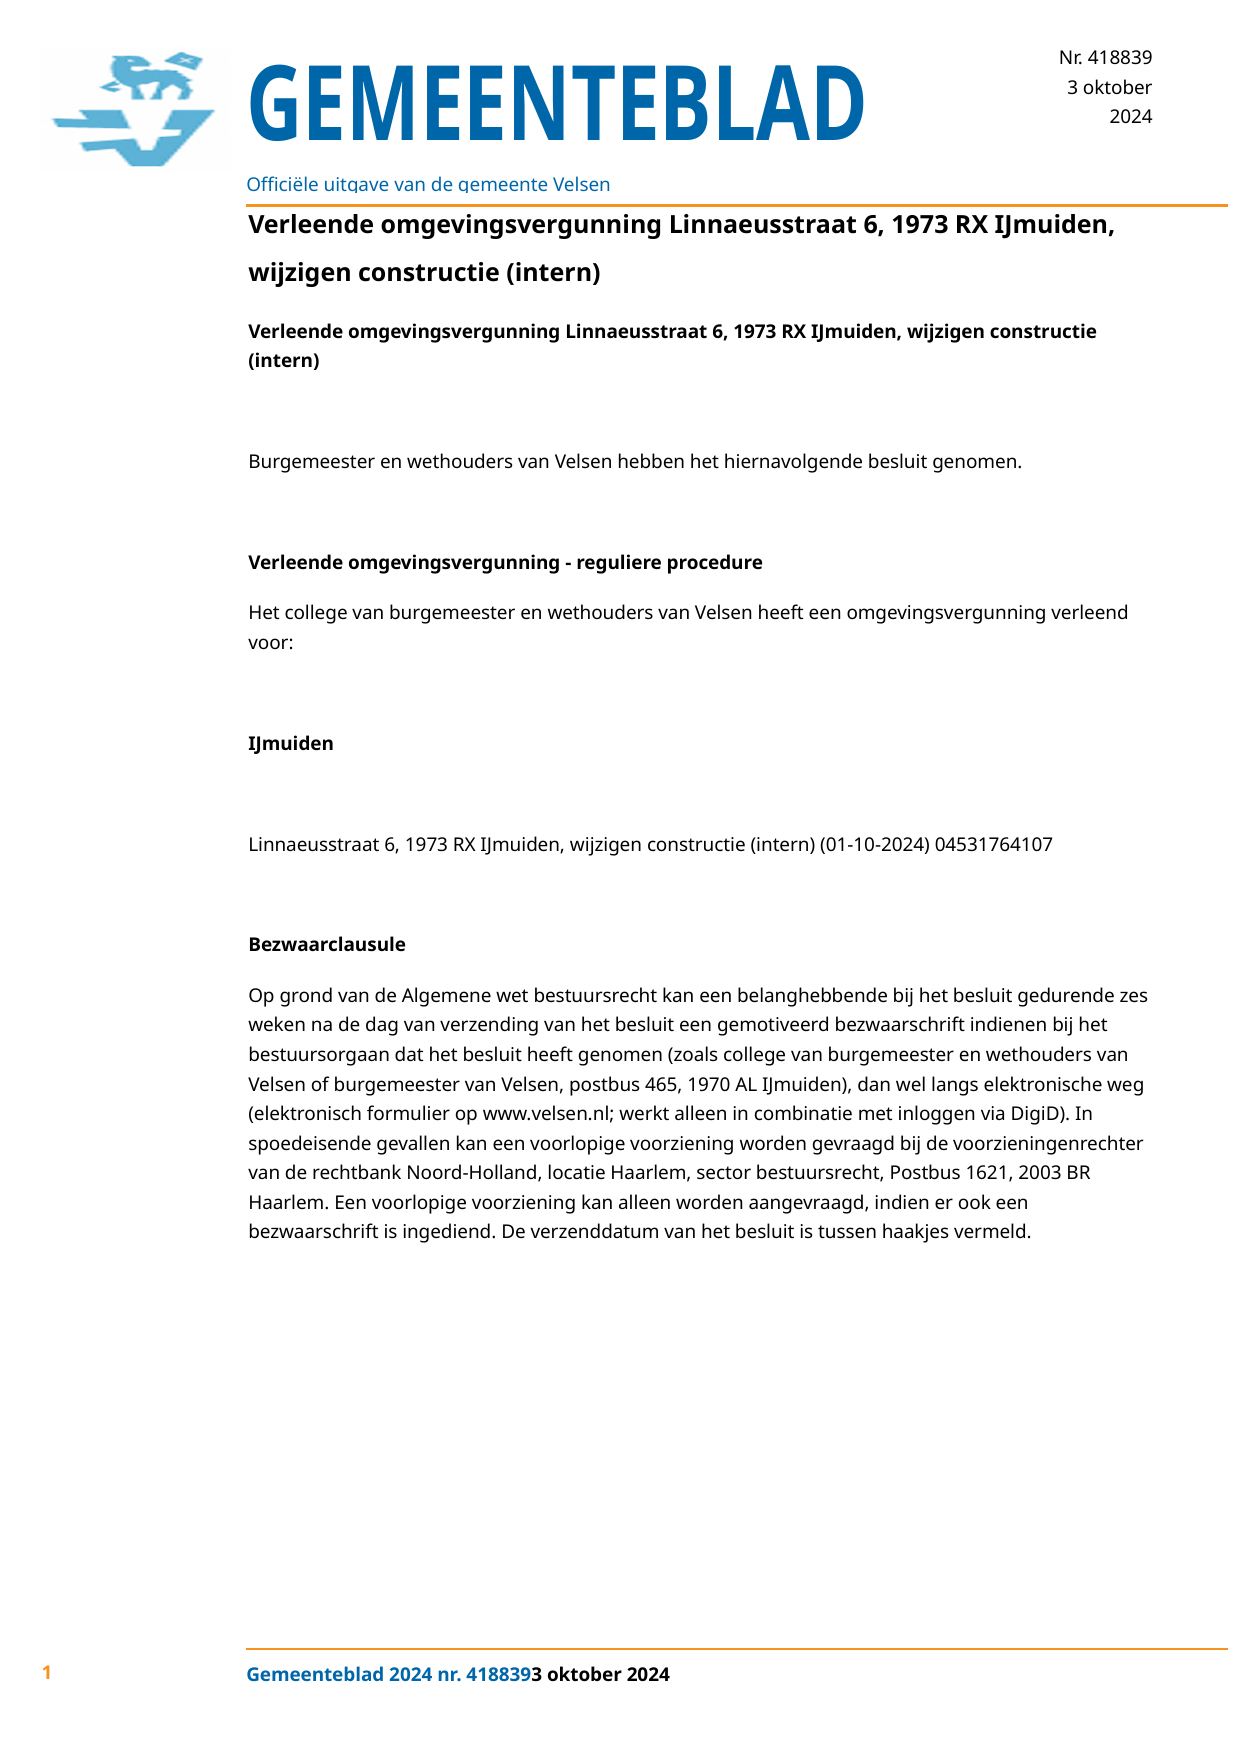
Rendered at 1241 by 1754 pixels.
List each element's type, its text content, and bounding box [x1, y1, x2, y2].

text Verleende omgevingsvergunning - reguliere procedure [248, 549, 1152, 575]
text Bezwaarclausule [248, 932, 1152, 957]
text Linnaeusstraat 6, 1973 RX IJmuiden, wijzigen constructie (intern) (01-10-2024) 04531764107 [248, 831, 1152, 857]
text Verleende omgevingsvergunning Linnaeusstraat 6, 1973 RX IJmuiden, wijzigen constructie (intern) [248, 318, 1152, 373]
text Het college van burgemeester en wethouders van Velsen heeft een omgevingsvergunning verleend voor: [248, 599, 1152, 655]
text Op grond van de Algemene wet bestuursrecht kan een belanghebbende bij het besluit gedurende zes weken na de dag van verzending van het besluit een gemotiveerd bezwaarschrift indienen bij het bestuursorgaan dat het besluit heeft genomen (zoals college van burgemeester en wethouders van Velsen of burgemeester van Velsen, postbus 465, 1970 AL IJmuiden), dan wel langs elektronische weg (elektronisch formulier op www.velsen.nl; werkt alleen in combinatie met inloggen via DigiD). In spoedeisende gevallen kan een voorlopige voorziening worden gevraagd bij de voorzieningenrechter van de rechtbank Noord-Holland, locatie Haarlem, sector bestuursrecht, Postbus 1621, 2003 BR Haarlem. Een voorlopige voorziening kan alleen worden aangevraagd, indien er ook een bezwaarschrift is ingediend. De verzenddatum van het besluit is tussen haakjes vermeld. [248, 982, 1152, 1244]
picture [41, 47, 231, 172]
text IJmuiden [248, 730, 1152, 756]
text Burgemeester en wethouders van Velsen hebben het hiernavolgende besluit genomen. [248, 448, 1152, 474]
text Verleende omgevingsvergunning Linnaeusstraat 6, 1973 RX IJmuiden, wijzigen constructie (intern) [248, 207, 1152, 288]
